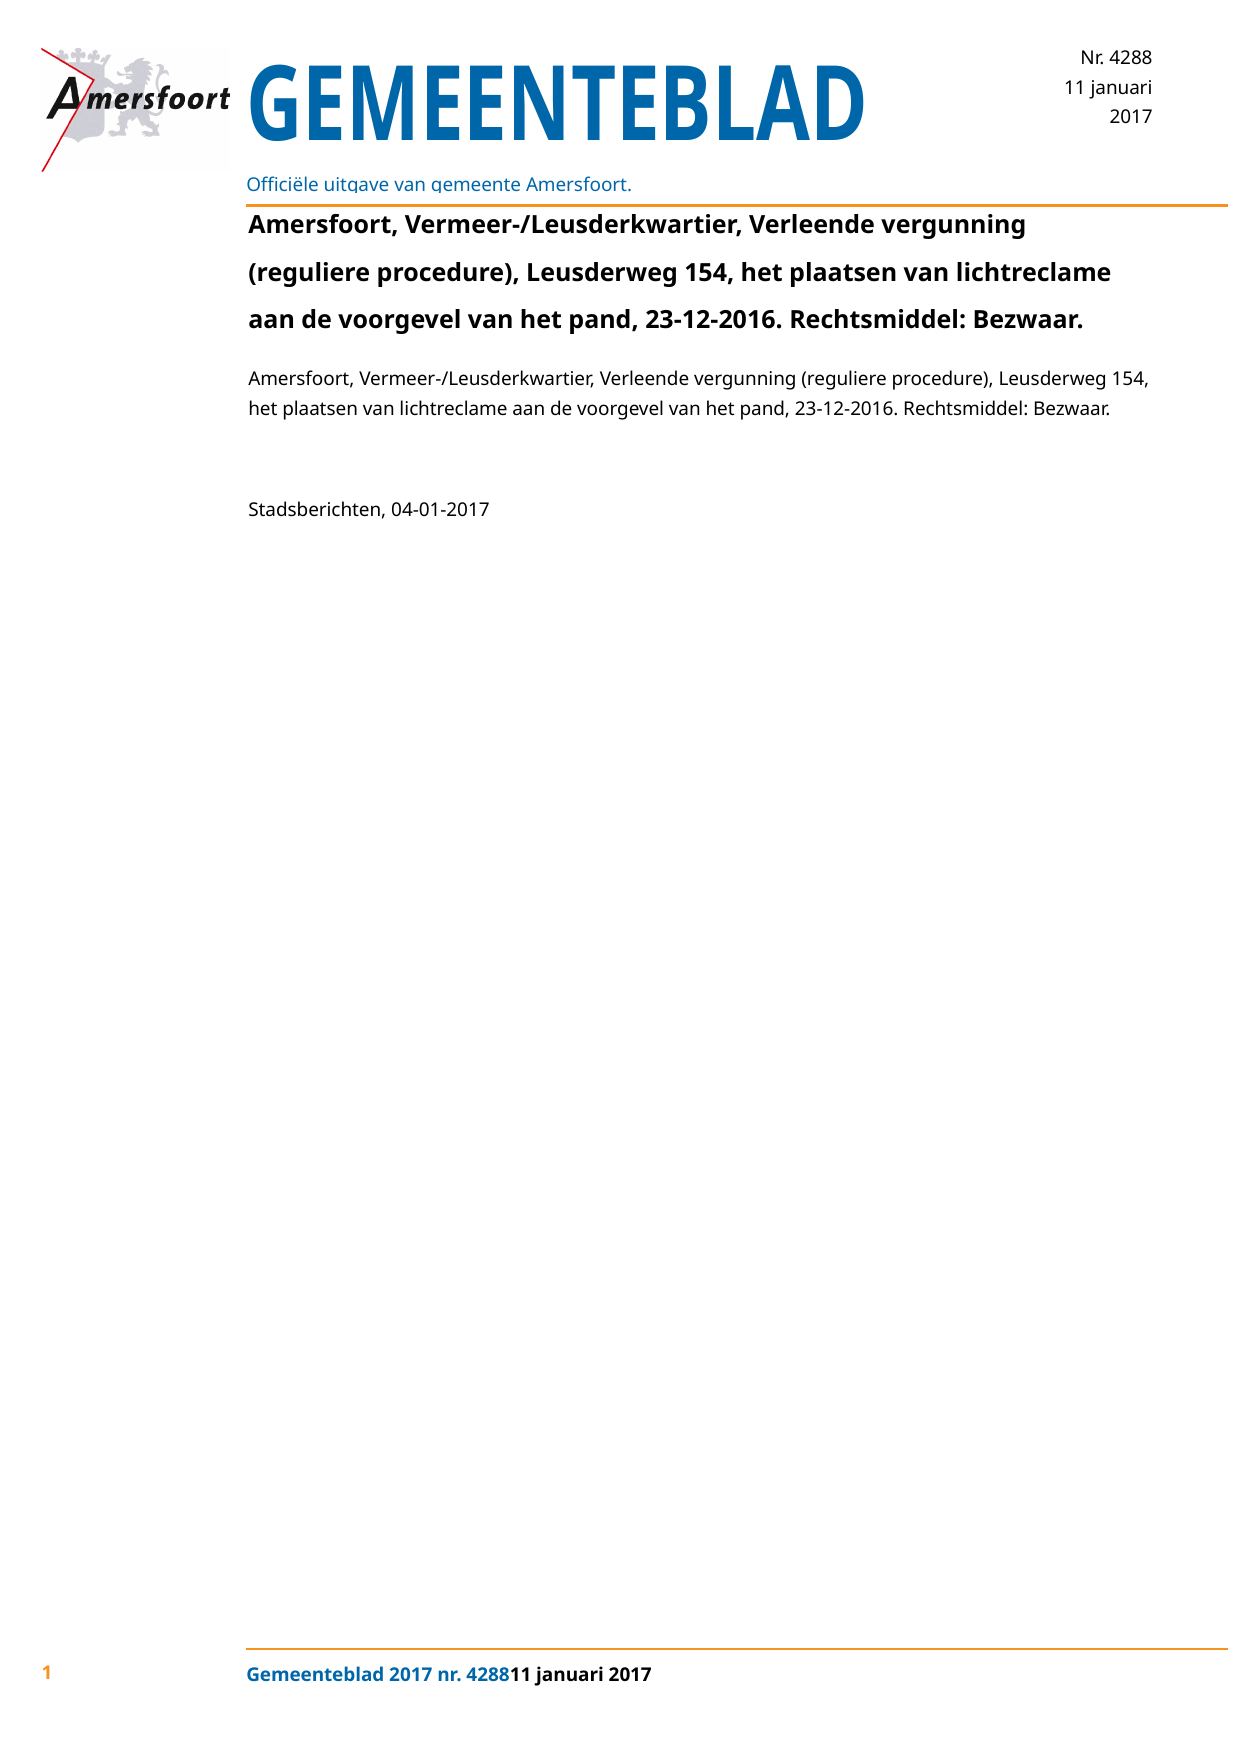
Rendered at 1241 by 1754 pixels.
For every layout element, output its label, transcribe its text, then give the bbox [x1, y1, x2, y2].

text Amersfoort, Vermeer-/Leusderkwartier, Verleende vergunning (reguliere procedure), Leusderweg 154, het plaatsen van lichtreclame aan de voorgevel van het pand, 23-12-2016. Rechtsmiddel: Bezwaar. [248, 207, 1152, 336]
text Amersfoort, Vermeer-/Leusderkwartier, Verleende vergunning (reguliere procedure), Leusderweg 154, het plaatsen van lichtreclame aan de voorgevel van het pand, 23-12-2016. Rechtsmiddel: Bezwaar. [248, 366, 1152, 421]
text Stadsberichten, 04-01-2017 [248, 496, 1152, 522]
picture [41, 47, 231, 172]
